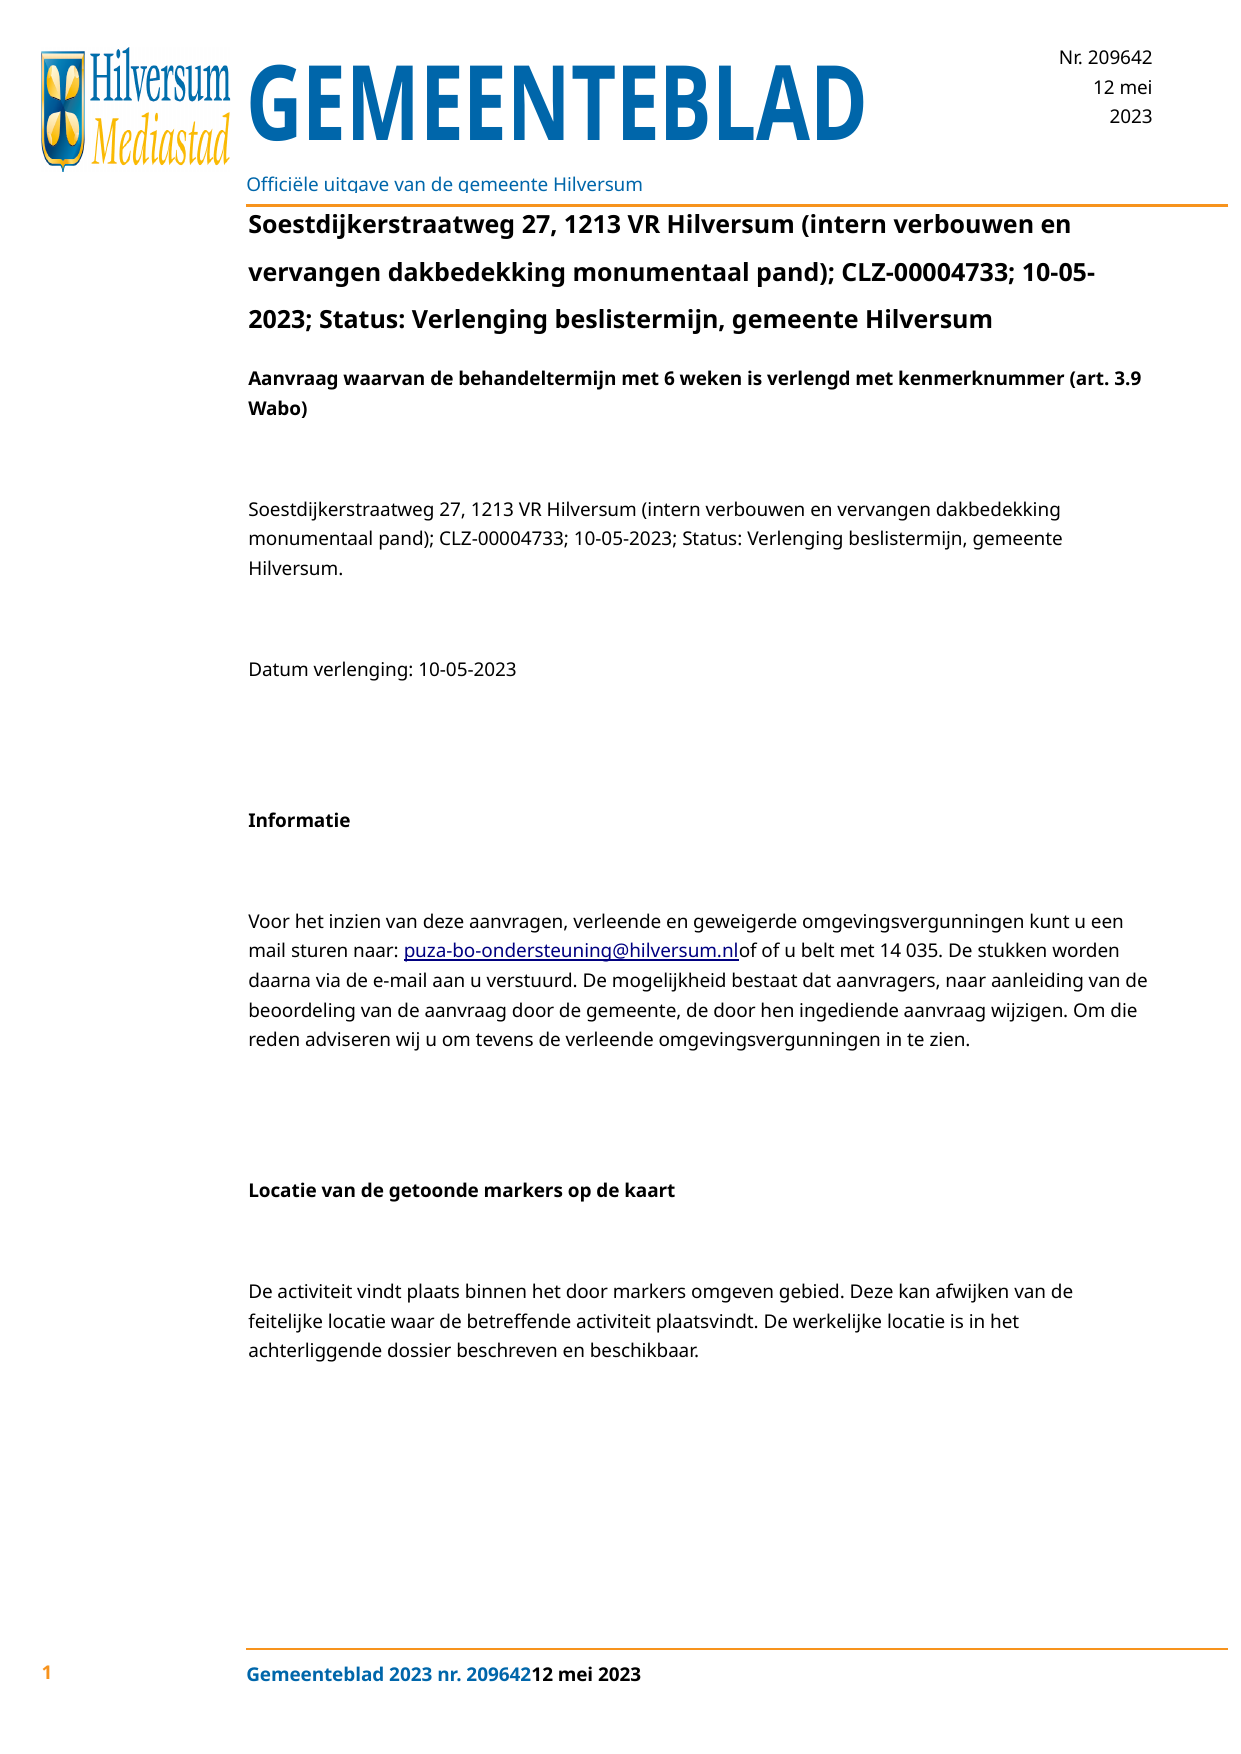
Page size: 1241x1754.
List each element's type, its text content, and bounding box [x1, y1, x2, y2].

picture [41, 47, 231, 172]
text Locatie van de getoonde markers op de kaart [248, 1178, 1152, 1203]
text De activiteit vindt plaats binnen het door markers omgeven gebied. Deze kan afwijken van de feitelijke locatie waar de betreffende activiteit plaatsvindt. De werkelijke locatie is in het achterliggende dossier beschreven en beschikbaar. [248, 1278, 1152, 1363]
text Voor het inzien van deze aanvragen, verleende en geweigerde omgevingsvergunningen kunt u een mail sturen naar: puza-bo-ondersteuning@hilversum.nlof of u belt met 14 035. De stukken worden daarna via de e-mail aan u verstuurd. De mogelijkheid bestaat dat aanvragers, naar aanleiding van de beoordeling van de aanvraag door de gemeente, de door hen ingediende aanvraag wijzigen. Om die reden adviseren wij u om tevens de verleende omgevingsvergunningen in te zien. [248, 908, 1152, 1052]
text Soestdijkerstraatweg 27, 1213 VR Hilversum (intern verbouwen en vervangen dakbedekking monumentaal pand); CLZ-00004733; 10-05-2023; Status: Verlenging beslistermijn, gemeente Hilversum. [248, 496, 1152, 581]
text Informatie [248, 807, 1152, 833]
text Datum verlenging: 10-05-2023 [248, 656, 1152, 682]
text Aanvraag waarvan de behandeltermijn met 6 weken is verlengd met kenmerknummer (art. 3.9 Wabo) [248, 366, 1152, 421]
text Soestdijkerstraatweg 27, 1213 VR Hilversum (intern verbouwen en vervangen dakbedekking monumentaal pand); CLZ-00004733; 10-05-2023; Status: Verlenging beslistermijn, gemeente Hilversum [248, 207, 1152, 336]
